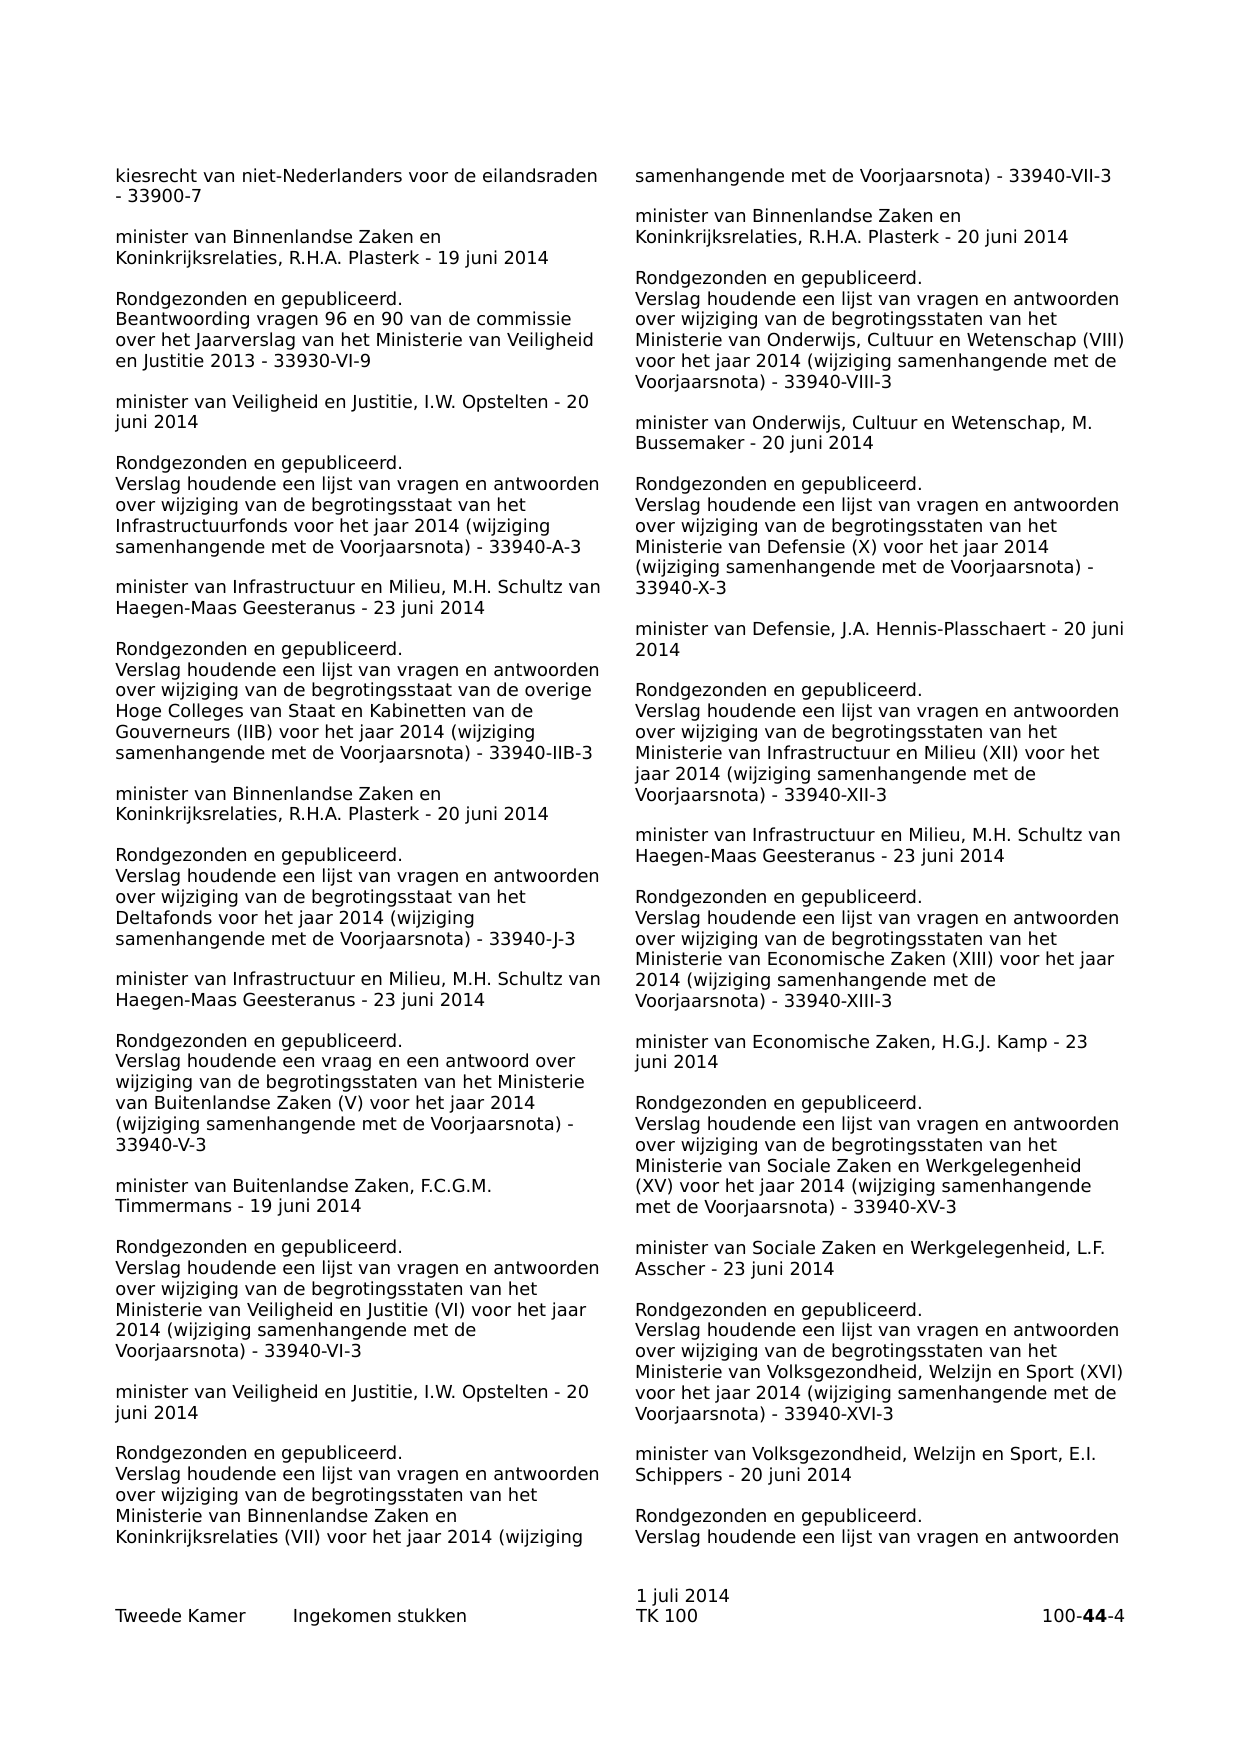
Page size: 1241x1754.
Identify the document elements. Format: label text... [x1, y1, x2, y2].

text minister van Onderwijs, Cultuur en Wetenschap, M. Bussemaker - 20 juni 2014 [635, 412, 1125, 454]
text minister van Infrastructuur en Milieu, M.H. Schultz van Haegen-Maas Geesteranus - 23 juni 2014 [635, 825, 1125, 867]
text Rondgezonden en gepubliceerd. [635, 887, 1125, 907]
text minister van Infrastructuur en Milieu, M.H. Schultz van Haegen-Maas Geesteranus - 23 juni 2014 [115, 577, 605, 619]
text Verslag houdende een lijst van vragen en antwoorden over wijziging van de begrotingsstaten van het Ministerie van Onderwijs, Cultuur en Wetenschap (VIII) voor het jaar 2014 (wijziging samenhangende met de Voorjaarsnota) - 33940-VIII-3 [635, 288, 1125, 392]
text Rondgezonden en gepubliceerd. [635, 474, 1125, 495]
text minister van Binnenlandse Zaken en Koninkrijksrelaties, R.H.A. Plasterk - 20 juni 2014 [115, 783, 605, 825]
text Rondgezonden en gepubliceerd. [635, 268, 1125, 288]
text minister van Volksgezondheid, Welzijn en Sport, E.I. Schippers - 20 juni 2014 [635, 1444, 1125, 1486]
text Rondgezonden en gepubliceerd. [115, 1237, 605, 1258]
text Rondgezonden en gepubliceerd. [635, 1506, 1125, 1526]
text minister van Binnenlandse Zaken en Koninkrijksrelaties, R.H.A. Plasterk - 19 juni 2014 [115, 227, 605, 268]
text Rondgezonden en gepubliceerd. [635, 680, 1125, 701]
text Rondgezonden en gepubliceerd. [115, 1443, 605, 1464]
text Verslag houdende een lijst van vragen en antwoorden over wijziging van de begrotingsstaat van het Infrastructuurfonds voor het jaar 2014 (wijziging samenhangende met de Voorjaarsnota) - 33940-A-3 [115, 474, 605, 557]
text Rondgezonden en gepubliceerd. [115, 453, 605, 474]
text samenhangende met de Voorjaarsnota) - 33940-VII-3 [635, 165, 1125, 186]
text Verslag houdende een lijst van vragen en antwoorden over wijziging van de begrotingsstaten van het Ministerie van Veiligheid en Justitie (VI) voor het jaar 2014 (wijziging samenhangende met de Voorjaarsnota) - 33940-VI-3 [115, 1258, 605, 1362]
text Verslag houdende een lijst van vragen en antwoorden over wijziging van de begrotingsstaten van het Ministerie van Sociale Zaken en Werkgelegenheid (XV) voor het jaar 2014 (wijziging samenhangende met de Voorjaarsnota) - 33940-XV-3 [635, 1114, 1125, 1218]
text kiesrecht van niet-Nederlanders voor de eilandsraden - 33900-7 [115, 165, 605, 207]
text Verslag houdende een lijst van vragen en antwoorden [635, 1526, 1125, 1547]
text Verslag houdende een lijst van vragen en antwoorden over wijziging van de begrotingsstaten van het Ministerie van Economische Zaken (XIII) voor het jaar 2014 (wijziging samenhangende met de Voorjaarsnota) - 33940-XIII-3 [635, 907, 1125, 1012]
text minister van Veiligheid en Justitie, I.W. Opstelten - 20 juni 2014 [115, 392, 605, 433]
text minister van Binnenlandse Zaken en Koninkrijksrelaties, R.H.A. Plasterk - 20 juni 2014 [635, 206, 1125, 248]
text Verslag houdende een lijst van vragen en antwoorden over wijziging van de begrotingsstaten van het Ministerie van Infrastructuur en Milieu (XII) voor het jaar 2014 (wijziging samenhangende met de Voorjaarsnota) - 33940-XII-3 [635, 701, 1125, 805]
text Verslag houdende een vraag en een antwoord over wijziging van de begrotingsstaten van het Ministerie van Buitenlandse Zaken (V) voor het jaar 2014 (wijziging samenhangende met de Voorjaarsnota) - 33940-V-3 [115, 1051, 605, 1155]
text Beantwoording vragen 96 en 90 van de commissie over het Jaarverslag van het Ministerie van Veiligheid en Justitie 2013 - 33930-VI-9 [115, 309, 605, 372]
text Rondgezonden en gepubliceerd. [115, 639, 605, 659]
text minister van Infrastructuur en Milieu, M.H. Schultz van Haegen-Maas Geesteranus - 23 juni 2014 [115, 969, 605, 1011]
text Verslag houdende een lijst van vragen en antwoorden over wijziging van de begrotingsstaten van het Ministerie van Volksgezondheid, Welzijn en Sport (XVI) voor het jaar 2014 (wijziging samenhangende met de Voorjaarsnota) - 33940-XVI-3 [635, 1320, 1125, 1424]
text Verslag houdende een lijst van vragen en antwoorden over wijziging van de begrotingsstaat van het Deltafonds voor het jaar 2014 (wijziging samenhangende met de Voorjaarsnota) - 33940-J-3 [115, 866, 605, 949]
text Rondgezonden en gepubliceerd. [115, 288, 605, 309]
text Rondgezonden en gepubliceerd. [635, 1299, 1125, 1320]
text minister van Sociale Zaken en Werkgelegenheid, L.F. Asscher - 23 juni 2014 [635, 1238, 1125, 1279]
text minister van Defensie, J.A. Hennis-Plasschaert - 20 juni 2014 [635, 619, 1125, 660]
text Verslag houdende een lijst van vragen en antwoorden over wijziging van de begrotingsstaat van de overige Hoge Colleges van Staat en Kabinetten van de Gouverneurs (IIB) voor het jaar 2014 (wijziging samenhangende met de Voorjaarsnota) - 33940-IIB-3 [115, 659, 605, 763]
text Rondgezonden en gepubliceerd. [115, 845, 605, 866]
text minister van Veiligheid en Justitie, I.W. Opstelten - 20 juni 2014 [115, 1382, 605, 1423]
text Rondgezonden en gepubliceerd. [635, 1093, 1125, 1114]
text Verslag houdende een lijst van vragen en antwoorden over wijziging van de begrotingsstaten van het Ministerie van Binnenlandse Zaken en Koninkrijksrelaties (VII) voor het jaar 2014 (wijziging [115, 1464, 605, 1547]
text Verslag houdende een lijst van vragen en antwoorden over wijziging van de begrotingsstaten van het Ministerie van Defensie (X) voor het jaar 2014 (wijziging samenhangende met de Voorjaarsnota) - 33940-X-3 [635, 495, 1125, 599]
text minister van Buitenlandse Zaken, F.C.G.M. Timmermans - 19 juni 2014 [115, 1175, 605, 1217]
text minister van Economische Zaken, H.G.J. Kamp - 23 juni 2014 [635, 1032, 1125, 1073]
text Rondgezonden en gepubliceerd. [115, 1031, 605, 1051]
